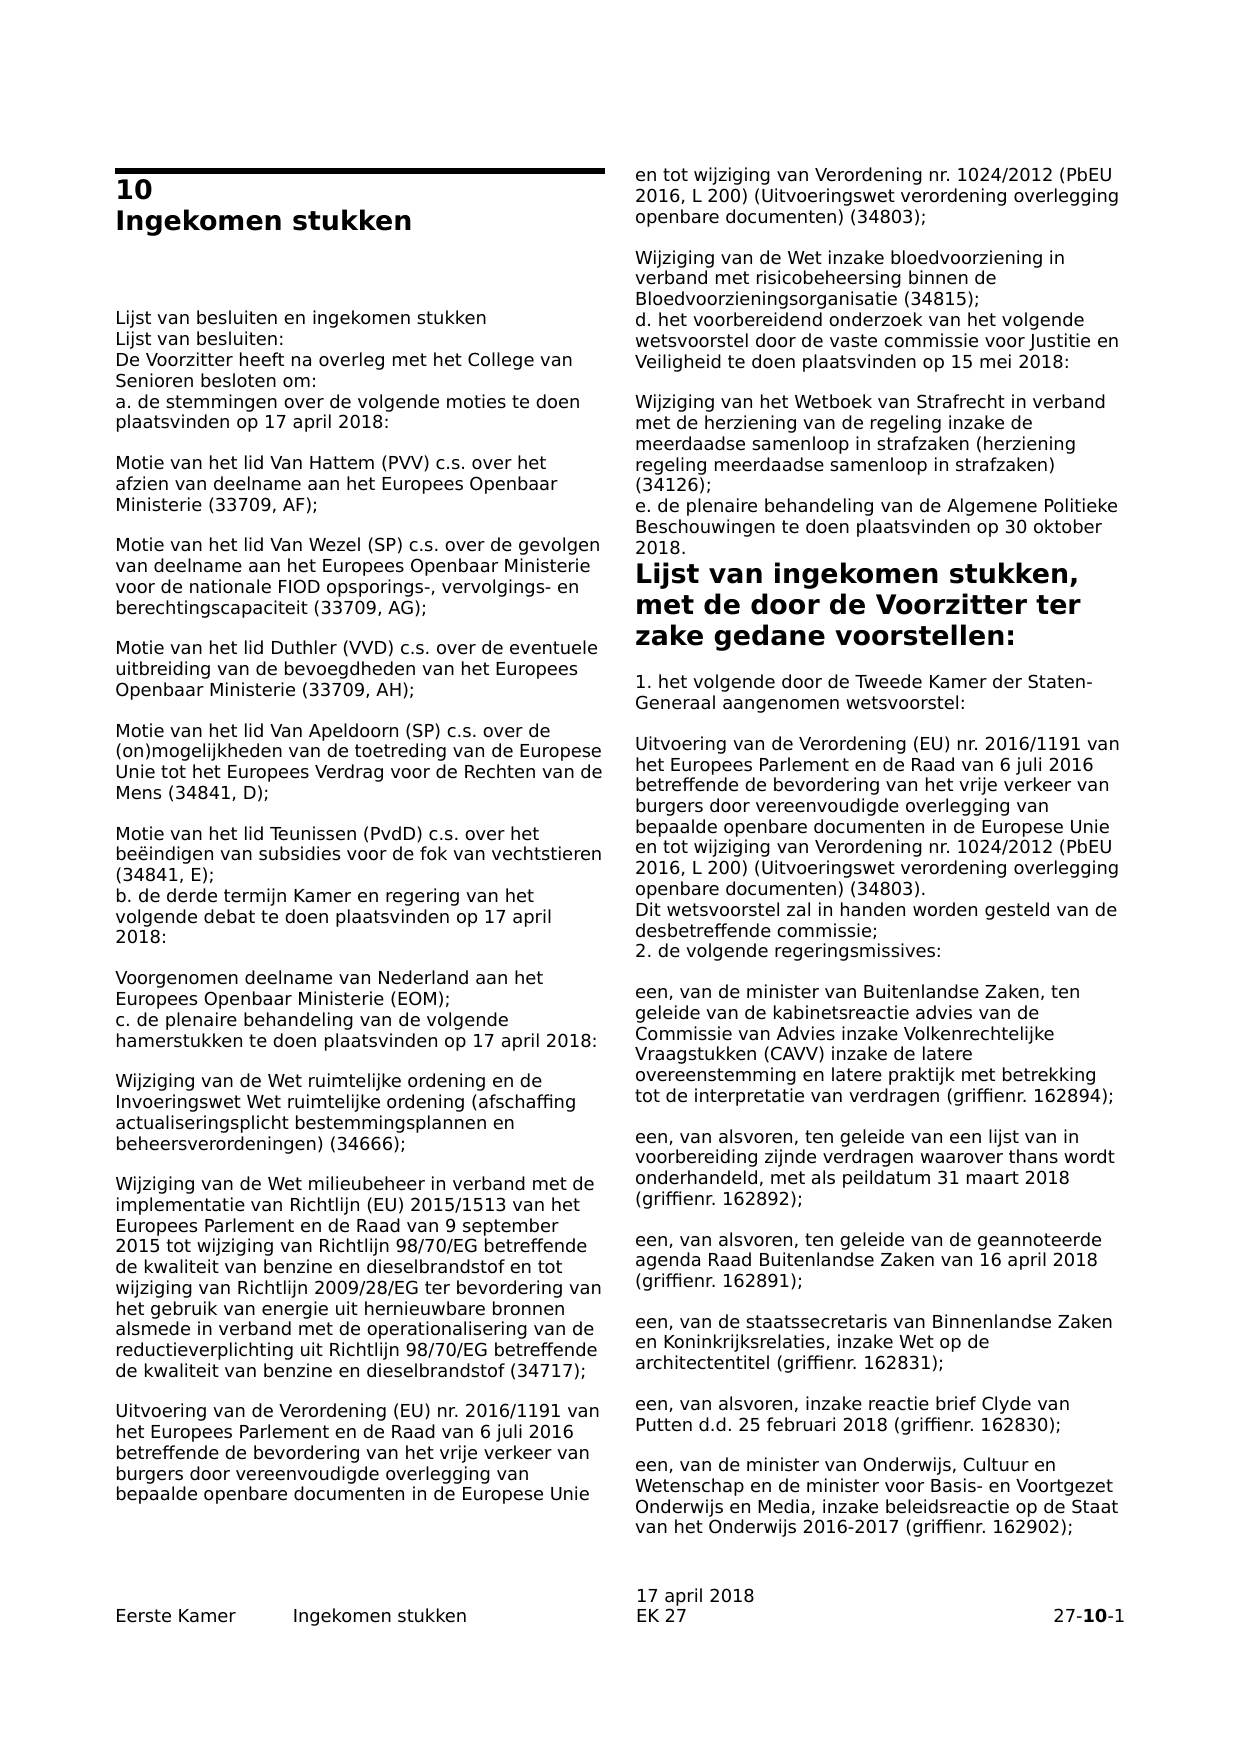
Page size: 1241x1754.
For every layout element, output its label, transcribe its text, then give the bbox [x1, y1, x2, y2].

text Motie van het lid Van Apeldoorn (SP) c.s. over de (on)mogelijkheden van de toetreding van de Europese Unie tot het Europees Verdrag voor de Rechten van de Mens (34841, D); [115, 720, 605, 803]
text Uitvoering van de Verordening (EU) nr. 2016/1191 van het Europees Parlement en de Raad van 6 juli 2016 betreffende de bevordering van het vrije verkeer van burgers door vereenvoudigde overlegging van bepaalde openbare documenten in de Europese Unie [115, 1401, 605, 1505]
text Lijst van besluiten: [115, 329, 605, 350]
title 10 Ingekomen stukken [115, 174, 605, 237]
text een, van de minister van Onderwijs, Cultuur en Wetenschap en de minister voor Basis- en Voortgezet Onderwijs en Media, inzake beleidsreactie op de Staat van het Onderwijs 2016-2017 (griffienr. 162902); [635, 1455, 1125, 1538]
text Uitvoering van de Verordening (EU) nr. 2016/1191 van het Europees Parlement en de Raad van 6 juli 2016 betreffende de bevordering van het vrije verkeer van burgers door vereenvoudigde overlegging van bepaalde openbare documenten in de Europese Unie en tot wijziging van Verordening nr. 1024/2012 (PbEU 2016, L 200) (Uitvoeringswet verordening overlegging openbare documenten) (34803). [635, 734, 1125, 899]
text 2. de volgende regeringsmissives: [635, 941, 1125, 962]
text e. de plenaire behandeling van de Algemene Politieke Beschouwingen te doen plaatsvinden op 30 oktober 2018. [635, 496, 1125, 558]
text een, van alsvoren, inzake reactie brief Clyde van Putten d.d. 25 februari 2018 (griffienr. 162830); [635, 1394, 1125, 1435]
text een, van de staatssecretaris van Binnenlandse Zaken en Koninkrijksrelaties, inzake Wet op de architectentitel (griffienr. 162831); [635, 1312, 1125, 1374]
text Motie van het lid Teunissen (PvdD) c.s. over het beëindigen van subsidies voor de fok van vechtstieren (34841, E); [115, 823, 605, 886]
text De Voorzitter heeft na overleg met het College van Senioren besloten om: [115, 350, 605, 391]
text Lijst van besluiten en ingekomen stukken [115, 308, 605, 329]
text c. de plenaire behandeling van de volgende hamerstukken te doen plaatsvinden op 17 april 2018: [115, 1009, 605, 1051]
text Wijziging van de Wet ruimtelijke ordening en de Invoeringswet Wet ruimtelijke ordening (afschaffing actualiseringsplicht bestemmingsplannen en beheersverordeningen) (34666); [115, 1071, 605, 1154]
text Dit wetsvoorstel zal in handen worden gesteld van de desbetreffende commissie; [635, 899, 1125, 941]
text Motie van het lid Van Hattem (PVV) c.s. over het afzien van deelname aan het Europees Openbaar Ministerie (33709, AF); [115, 453, 605, 515]
text Voorgenomen deelname van Nederland aan het Europees Openbaar Ministerie (EOM); [115, 968, 605, 1009]
text Wijziging van de Wet inzake bloedvoorziening in verband met risicobeheersing binnen de Bloedvoorzieningsorganisatie (34815); [635, 247, 1125, 310]
text Motie van het lid Duthler (VVD) c.s. over de eventuele uitbreiding van de bevoegdheden van het Europees Openbaar Ministerie (33709, AH); [115, 638, 605, 700]
text b. de derde termijn Kamer en regering van het volgende debat te doen plaatsvinden op 17 april 2018: [115, 886, 605, 948]
title Lijst van ingekomen stukken, met de door de Voorzitter ter zake gedane voorstellen: [635, 558, 1125, 652]
text een, van alsvoren, ten geleide van de geannoteerde agenda Raad Buitenlandse Zaken van 16 april 2018 (griffienr. 162891); [635, 1229, 1125, 1292]
text a. de stemmingen over de volgende moties te doen plaatsvinden op 17 april 2018: [115, 391, 605, 433]
text 1. het volgende door de Tweede Kamer der Staten-Generaal aangenomen wetsvoorstel: [635, 672, 1125, 714]
text d. het voorbereidend onderzoek van het volgende wetsvoorstel door de vaste commissie voor Justitie en Veiligheid te doen plaatsvinden op 15 mei 2018: [635, 310, 1125, 372]
text en tot wijziging van Verordening nr. 1024/2012 (PbEU 2016, L 200) (Uitvoeringswet verordening overlegging openbare documenten) (34803); [635, 165, 1125, 227]
text Wijziging van het Wetboek van Strafrecht in verband met de herziening van de regeling inzake de meerdaadse samenloop in strafzaken (herziening regeling meerdaadse samenloop in strafzaken) (34126); [635, 392, 1125, 496]
text Motie van het lid Van Wezel (SP) c.s. over de gevolgen van deelname aan het Europees Openbaar Ministerie voor de nationale FIOD opsporings-, vervolgings- en berechtingscapaciteit (33709, AG); [115, 535, 605, 618]
text een, van de minister van Buitenlandse Zaken, ten geleide van de kabinetsreactie advies van de Commissie van Advies inzake Volkenrechtelijke Vraagstukken (CAVV) inzake de latere overeenstemming en latere praktijk met betrekking tot de interpretatie van verdragen (griffienr. 162894); [635, 982, 1125, 1106]
text een, van alsvoren, ten geleide van een lijst van in voorbereiding zijnde verdragen waarover thans wordt onderhandeld, met als peildatum 31 maart 2018 (griffienr. 162892); [635, 1126, 1125, 1209]
text Wijziging van de Wet milieubeheer in verband met de implementatie van Richtlijn (EU) 2015/1513 van het Europees Parlement en de Raad van 9 september 2015 tot wijziging van Richtlijn 98/70/EG betreffende de kwaliteit van benzine en dieselbrandstof en tot wijziging van Richtlijn 2009/28/EG ter bevordering van het gebruik van energie uit hernieuwbare bronnen alsmede in verband met de operationalisering van de reductieverplichting uit Richtlijn 98/70/EG betreffende de kwaliteit van benzine en dieselbrandstof (34717); [115, 1174, 605, 1381]
